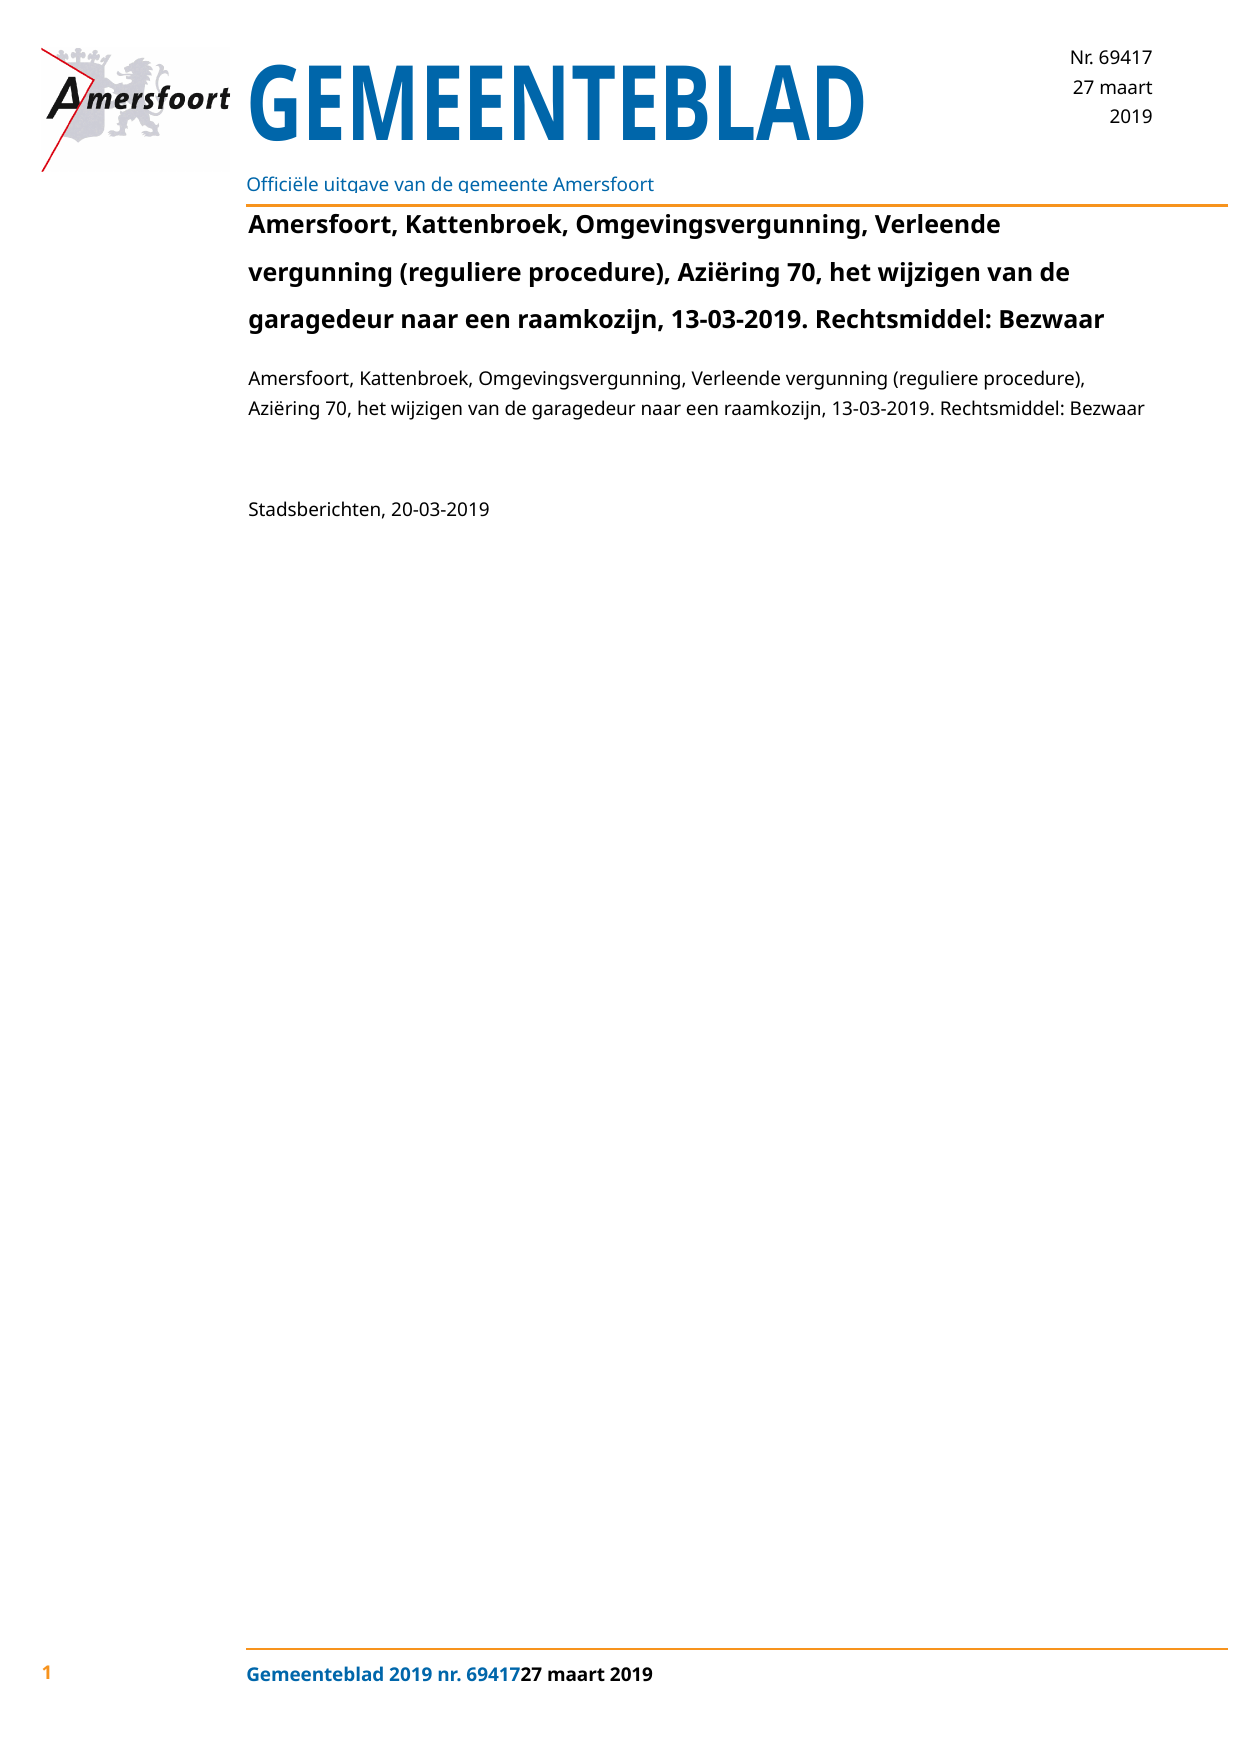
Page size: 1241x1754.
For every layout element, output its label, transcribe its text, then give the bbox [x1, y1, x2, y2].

text Amersfoort, Kattenbroek, Omgevingsvergunning, Verleende vergunning (reguliere procedure), Aziëring 70, het wijzigen van de garagedeur naar een raamkozijn, 13-03-2019. Rechtsmiddel: Bezwaar [248, 366, 1152, 421]
text Stadsberichten, 20-03-2019 [248, 496, 1152, 522]
picture [41, 47, 231, 172]
text Amersfoort, Kattenbroek, Omgevingsvergunning, Verleende vergunning (reguliere procedure), Aziëring 70, het wijzigen van de garagedeur naar een raamkozijn, 13-03-2019. Rechtsmiddel: Bezwaar [248, 207, 1152, 336]
